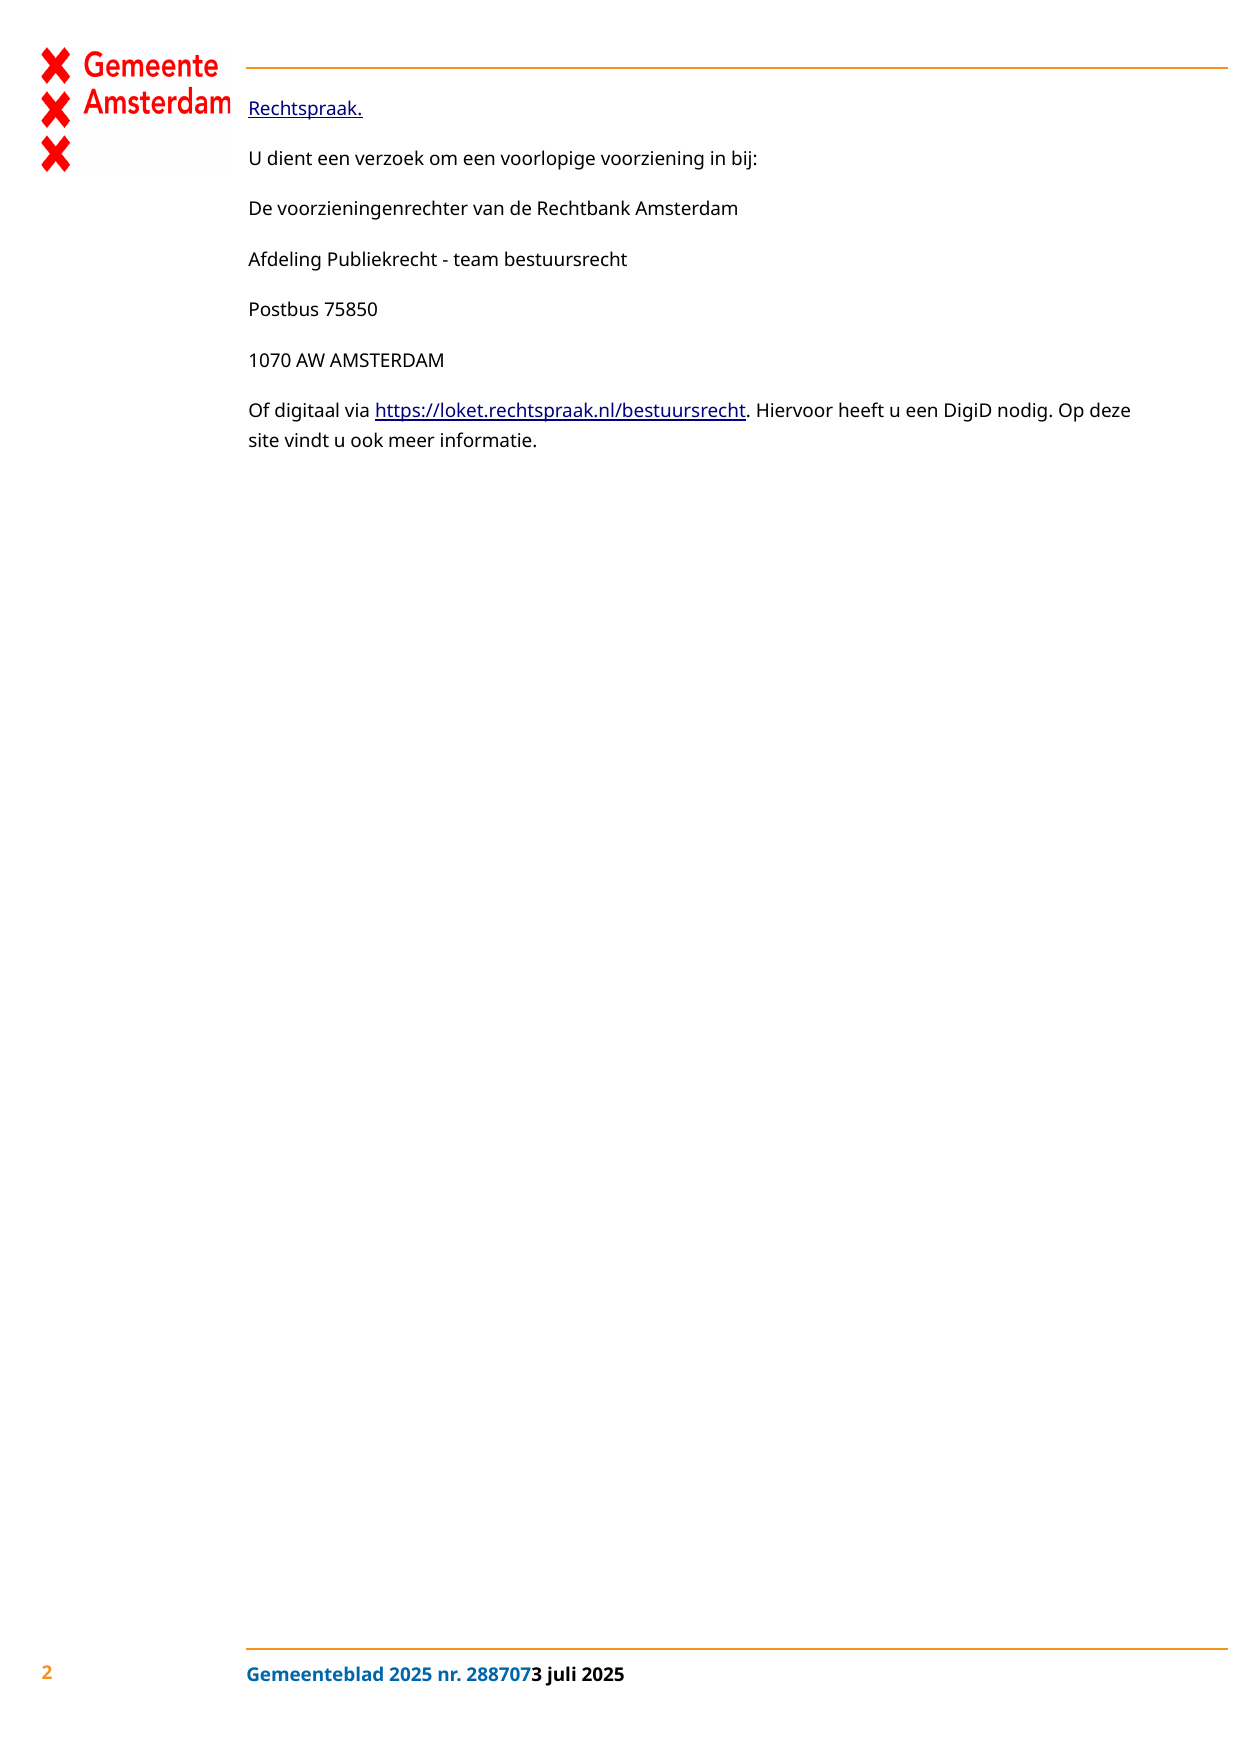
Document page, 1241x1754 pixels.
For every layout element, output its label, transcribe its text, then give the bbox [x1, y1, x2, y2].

text Postbus 75850 [248, 296, 1152, 322]
picture [41, 47, 231, 172]
text Of digitaal via https://loket.rechtspraak.nl/bestuursrecht. Hiervoor heeft u een DigiD nodig. Op deze site vindt u ook meer informatie. [248, 397, 1152, 453]
text Rechtspraak. [248, 95, 1152, 121]
text 1070 AW AMSTERDAM [248, 347, 1152, 373]
text De voorzieningenrechter van de Rechtbank Amsterdam [248, 196, 1152, 221]
text U dient een verzoek om een voorlopige voorziening in bij: [248, 145, 1152, 171]
text Afdeling Publiekrecht - team bestuursrecht [248, 246, 1152, 272]
